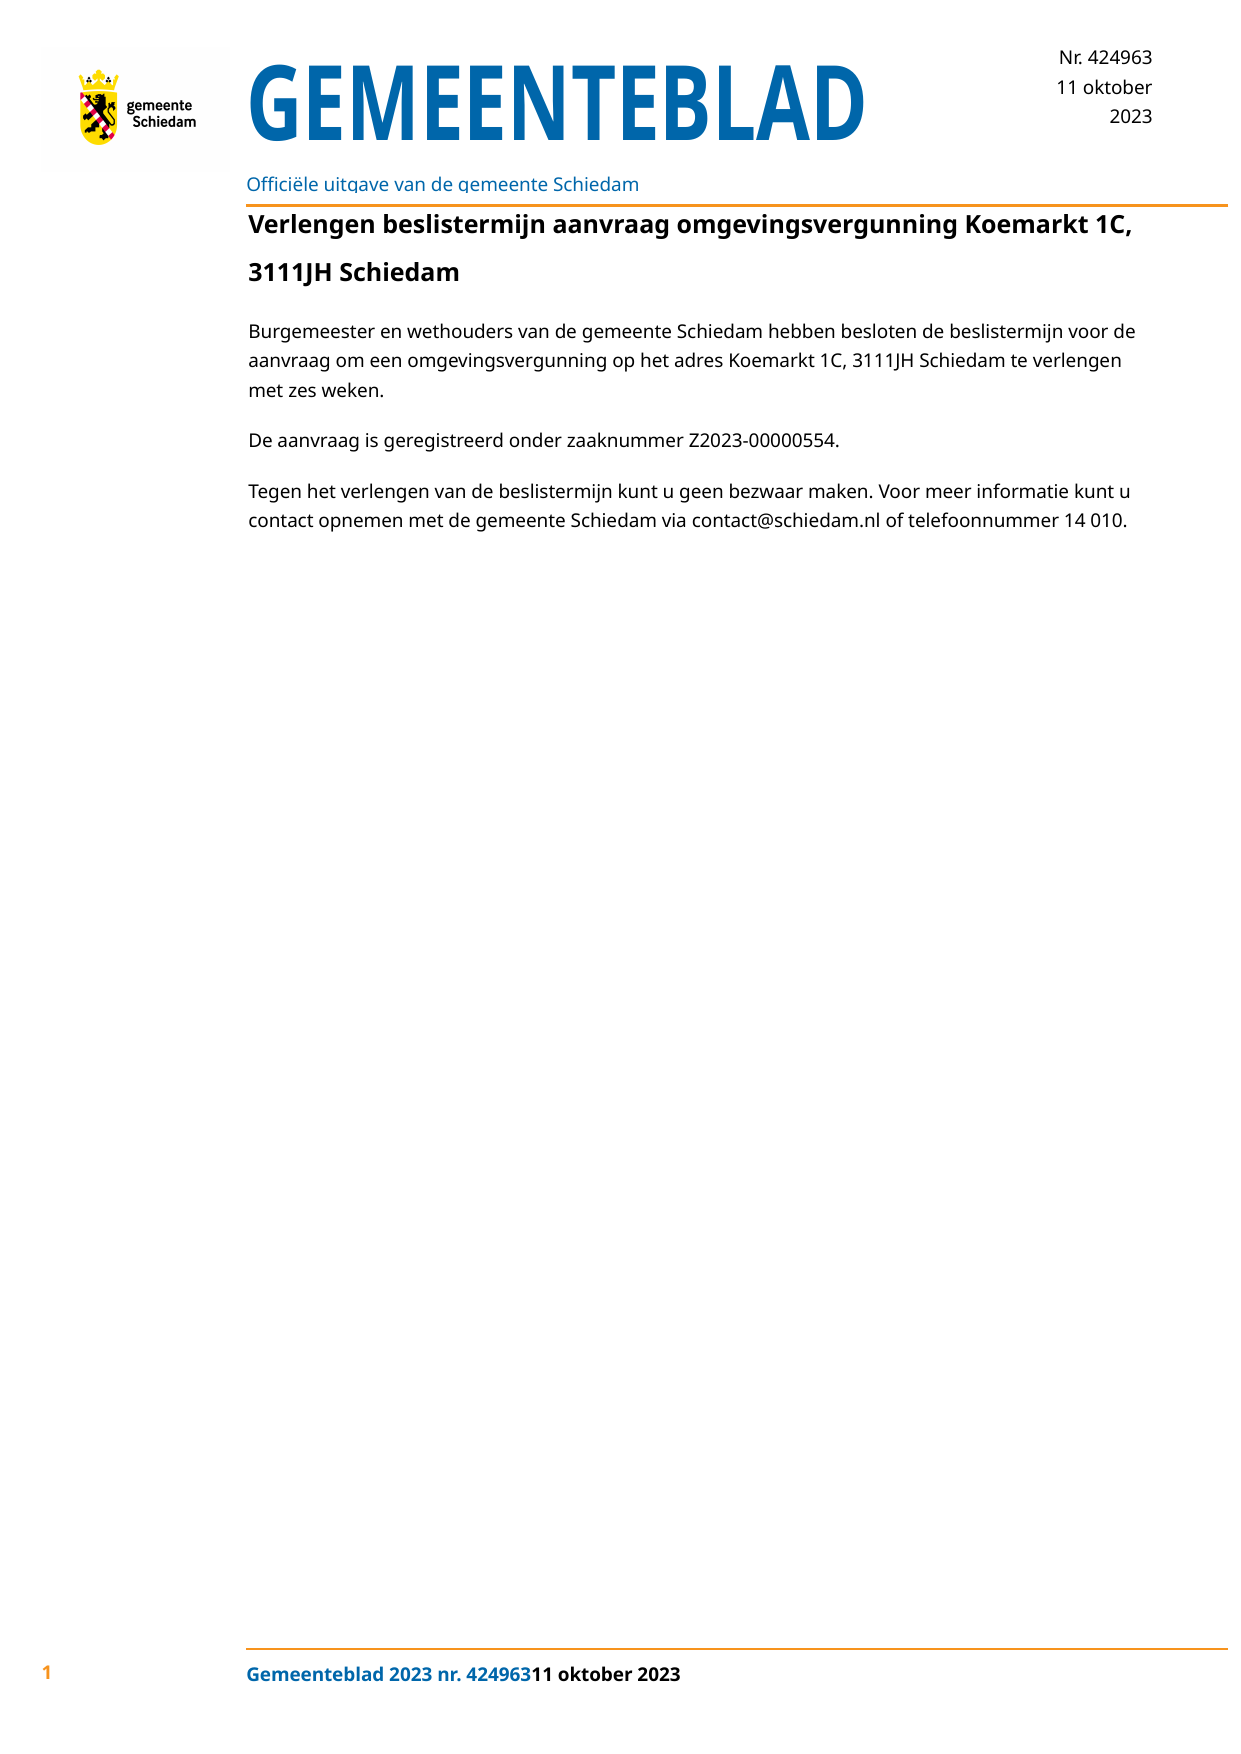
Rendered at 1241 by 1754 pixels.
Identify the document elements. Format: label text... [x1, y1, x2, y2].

picture [41, 47, 231, 172]
text Burgemeester en wethouders van de gemeente Schiedam hebben besloten de beslistermijn voor de aanvraag om een omgevingsvergunning op het adres Koemarkt 1C, 3111JH Schiedam te verlengen met zes weken. [248, 318, 1152, 403]
text De aanvraag is geregistreerd onder zaaknummer Z2023-00000554. [248, 427, 1152, 453]
text Tegen het verlengen van de beslistermijn kunt u geen bezwaar maken. Voor meer informatie kunt u contact opnemen met de gemeente Schiedam via contact@schiedam.nl of telefoonnummer 14 010. [248, 478, 1152, 533]
text Verlengen beslistermijn aanvraag omgevingsvergunning Koemarkt 1C, 3111JH Schiedam [248, 207, 1152, 288]
